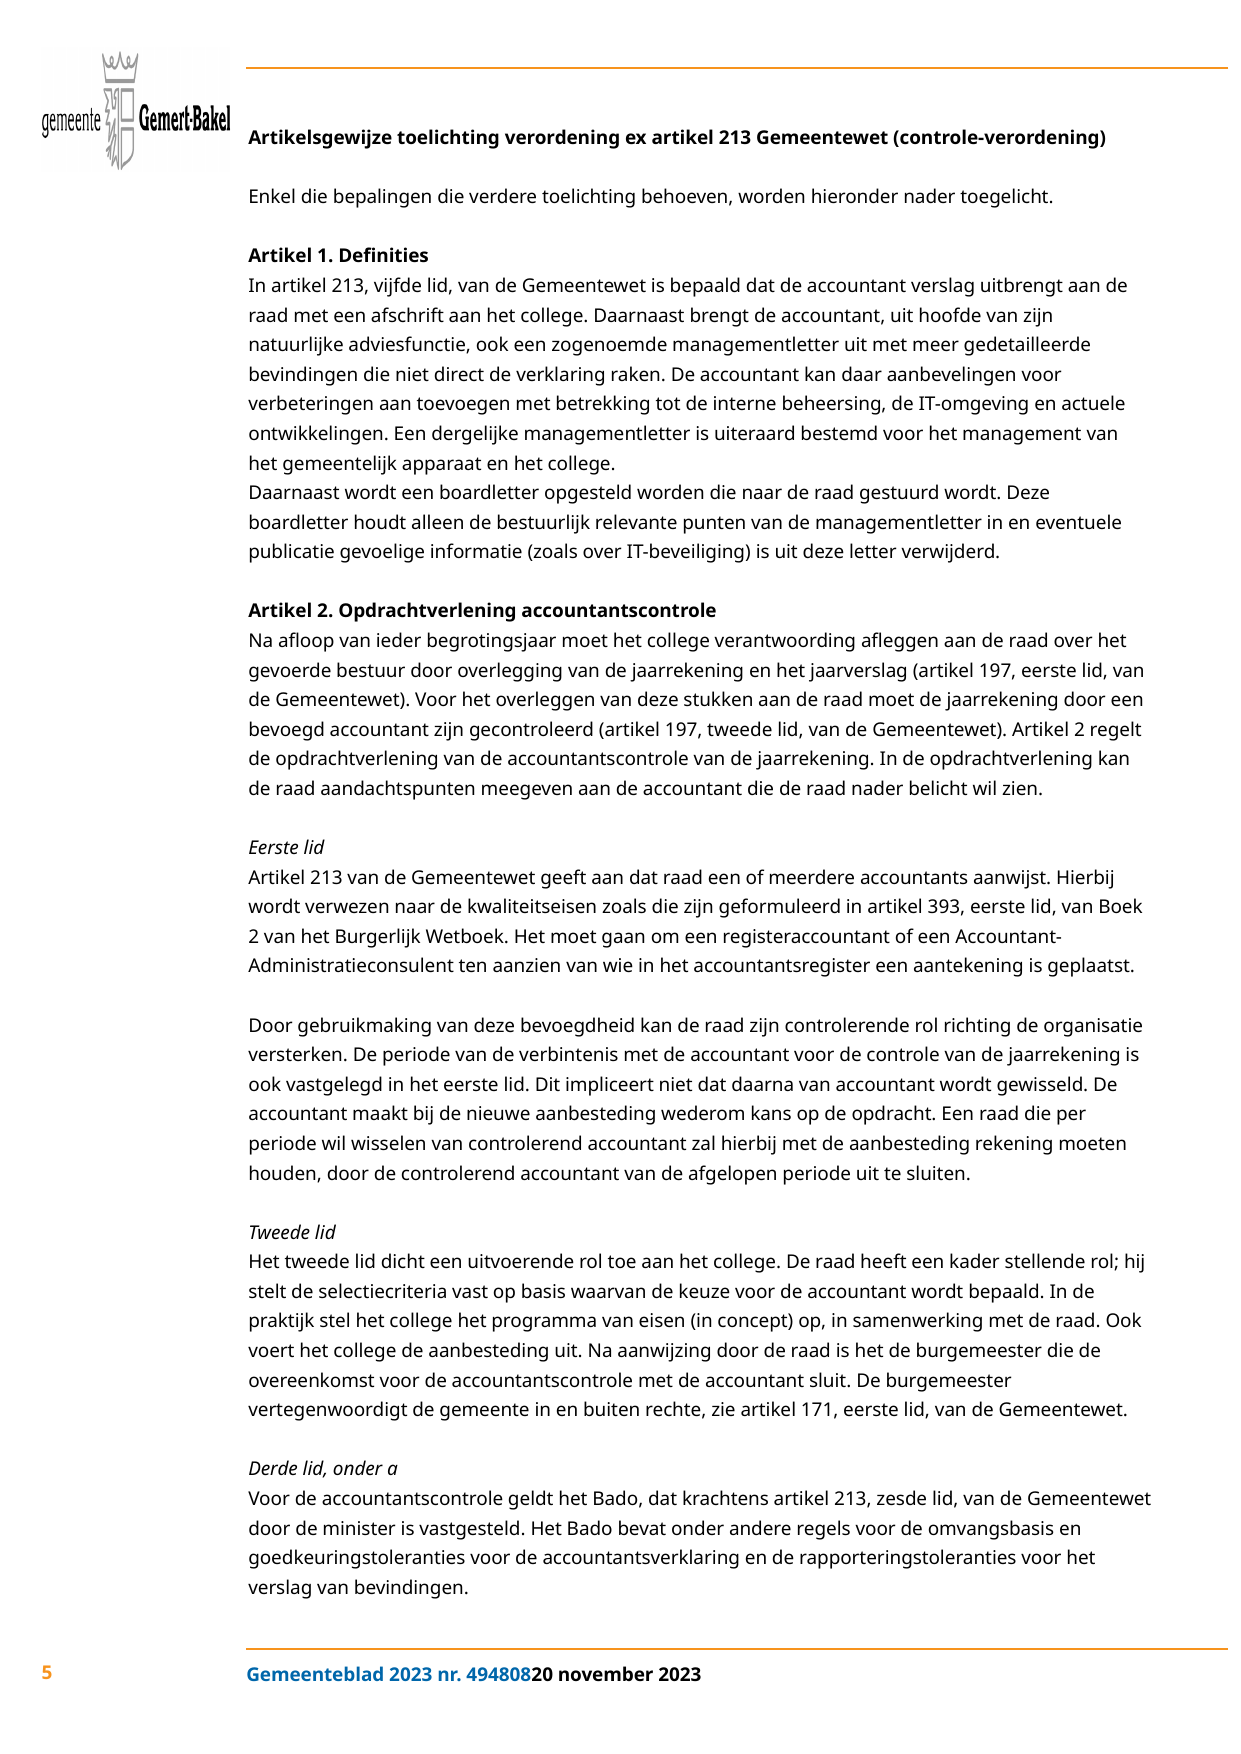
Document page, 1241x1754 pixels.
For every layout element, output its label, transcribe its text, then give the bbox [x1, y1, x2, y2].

picture [41, 47, 231, 172]
text Derde lid, onder a [248, 1456, 1152, 1481]
text Artikelsgewijze toelichting verordening ex artikel 213 Gemeentewet (controle-verordening) [248, 124, 1152, 150]
text Eerste lid [248, 834, 1152, 860]
text Artikel 213 van de Gemeentewet geeft aan dat raad een of meerdere accountants aanwijst. Hierbij wordt verwezen naar de kwaliteitseisen zoals die zijn geformuleerd in artikel 393, eerste lid, van Boek 2 van het Burgerlijk Wetboek. Het moet gaan om een registeraccountant of een Accountant-Administratieconsulent ten aanzien van wie in het accountantsregister een aantekening is geplaatst. [248, 864, 1152, 978]
text Tweede lid [248, 1219, 1152, 1245]
text Voor de accountantscontrole geldt het Bado, dat krachtens artikel 213, zesde lid, van de Gemeentewet door de minister is vastgesteld. Het Bado bevat onder andere regels voor de omvangsbasis en goedkeuringstoleranties voor de accountantsverklaring en de rapporteringstoleranties voor het verslag van bevindingen. [248, 1485, 1152, 1600]
text Door gebruikmaking van deze bevoegdheid kan de raad zijn controlerende rol richting de organisatie versterken. De periode van de verbintenis met de accountant voor de controle van de jaarrekening is ook vastgelegd in het eerste lid. Dit impliceert niet dat daarna van accountant wordt gewisseld. De accountant maakt bij de nieuwe aanbesteding wederom kans op de opdracht. Een raad die per periode wil wisselen van controlerend accountant zal hierbij met de aanbesteding rekening moeten houden, door de controlerend accountant van de afgelopen periode uit te sluiten. [248, 1012, 1152, 1186]
text Na afloop van ieder begrotingsjaar moet het college verantwoording afleggen aan de raad over het gevoerde bestuur door overlegging van de jaarrekening en het jaarverslag (artikel 197, eerste lid, van de Gemeentewet). Voor het overleggen van deze stukken aan de raad moet de jaarrekening door een bevoegd accountant zijn gecontroleerd (artikel 197, tweede lid, van de Gemeentewet). Artikel 2 regelt de opdrachtverlening van de accountantscontrole van de jaarrekening. In de opdrachtverlening kan de raad aandachtspunten meegeven aan de accountant die de raad nader belicht wil zien. [248, 627, 1152, 801]
text Daarnaast wordt een boardletter opgesteld worden die naar de raad gestuurd wordt. Deze boardletter houdt alleen de bestuurlijk relevante punten van de managementletter in en eventuele publicatie gevoelige informatie (zoals over IT-beveiliging) is uit deze letter verwijderd. [248, 479, 1152, 564]
text Artikel 1. Definities [248, 243, 1152, 268]
text In artikel 213, vijfde lid, van de Gemeentewet is bepaald dat de accountant verslag uitbrengt aan de raad met een afschrift aan het college. Daarnaast brengt de accountant, uit hoofde van zijn natuurlijke adviesfunctie, ook een zogenoemde managementletter uit met meer gedetailleerde bevindingen die niet direct de verklaring raken. De accountant kan daar aanbevelingen voor verbeteringen aan toevoegen met betrekking tot de interne beheersing, de IT-omgeving en actuele ontwikkelingen. Een dergelijke managementletter is uiteraard bestemd voor het management van het gemeentelijk apparaat en het college. [248, 272, 1152, 476]
text Het tweede lid dicht een uitvoerende rol toe aan het college. De raad heeft een kader stellende rol; hij stelt de selectiecriteria vast op basis waarvan de keuze voor de accountant wordt bepaald. In de praktijk stel het college het programma van eisen (in concept) op, in samenwerking met de raad. Ook voert het college de aanbesteding uit. Na aanwijzing door de raad is het de burgemeester die de overeenkomst voor de accountantscontrole met de accountant sluit. De burgemeester vertegenwoordigt de gemeente in en buiten rechte, zie artikel 171, eerste lid, van de Gemeentewet. [248, 1248, 1152, 1422]
text Artikel 2. Opdrachtverlening accountantscontrole [248, 598, 1152, 623]
text Enkel die bepalingen die verdere toelichting behoeven, worden hieronder nader toegelicht. [248, 183, 1152, 209]
